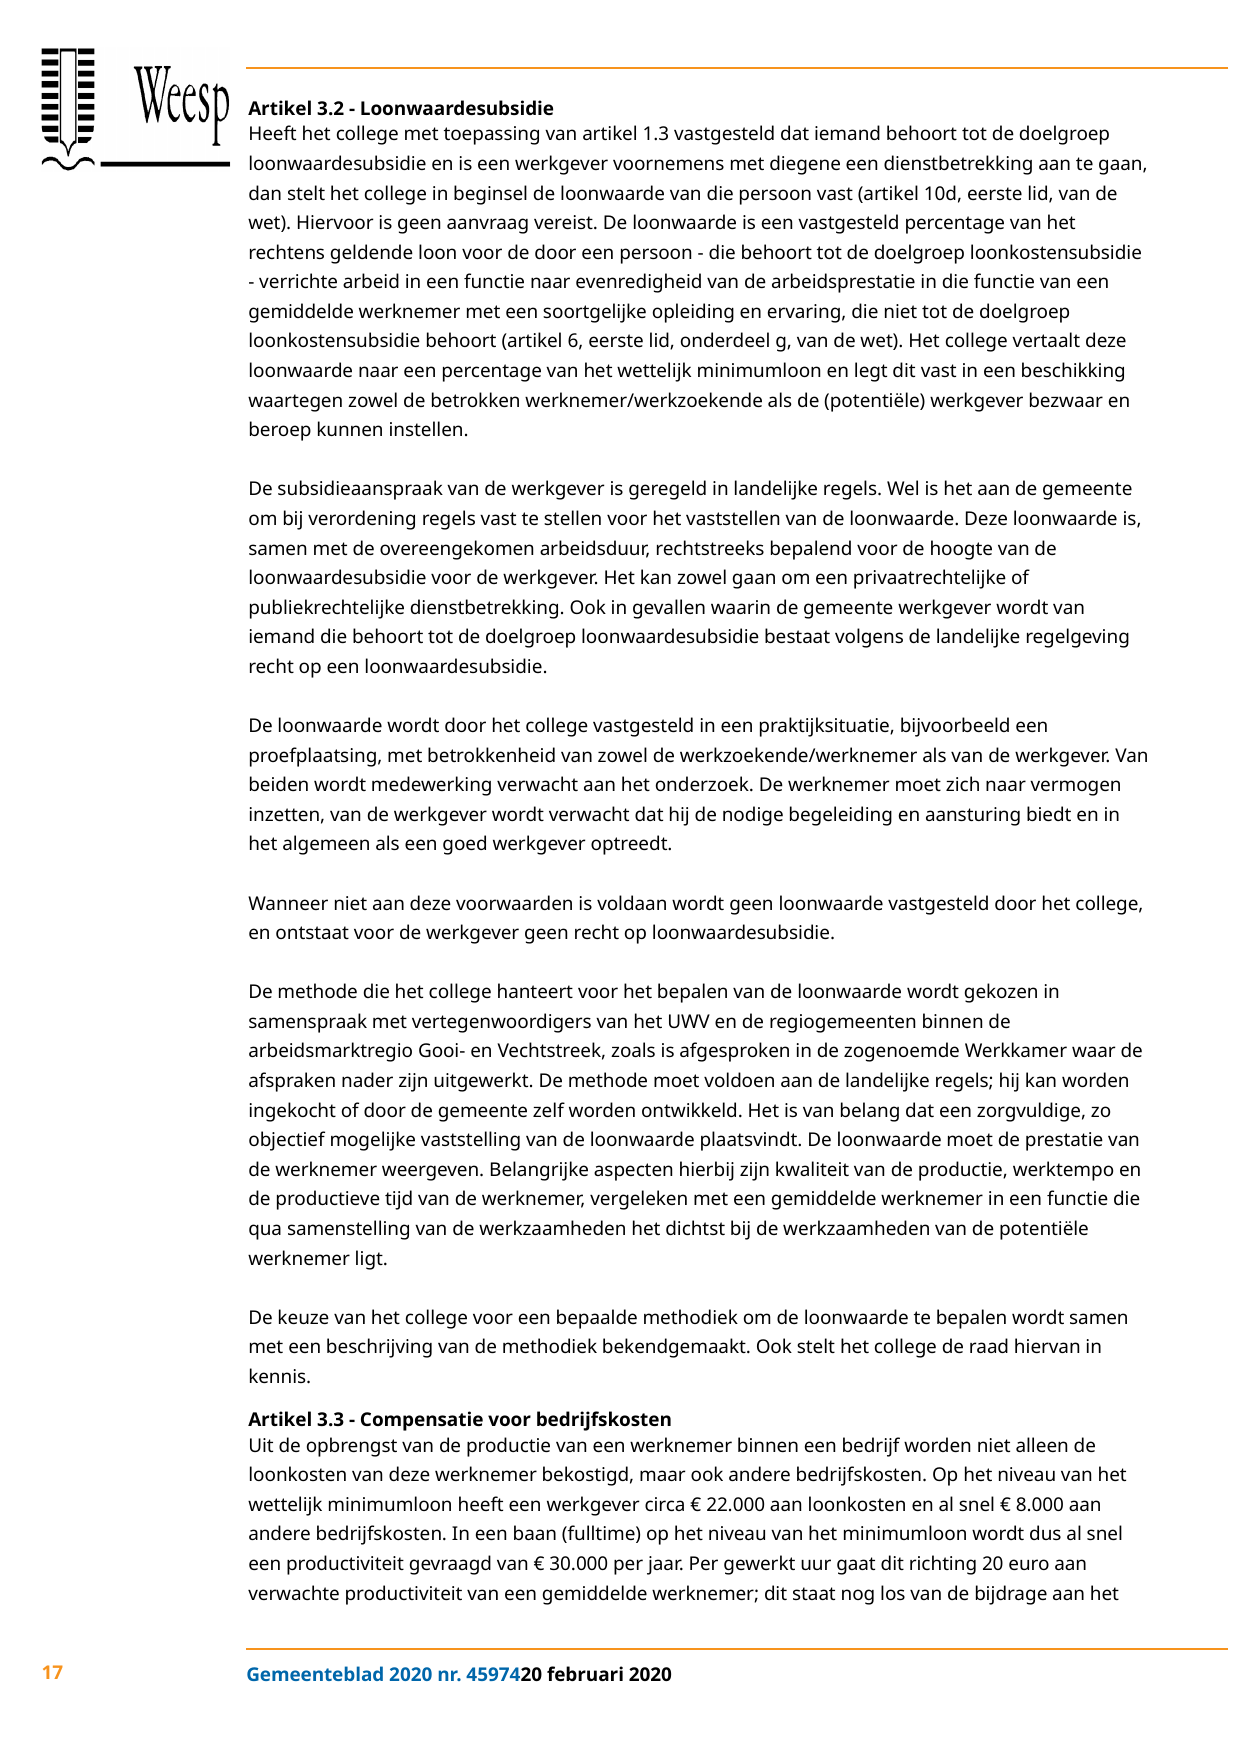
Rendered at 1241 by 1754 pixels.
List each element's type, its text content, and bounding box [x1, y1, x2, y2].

text Artikel 3.2 - Loonwaardesubsidie [248, 95, 1152, 121]
text De methode die het college hanteert voor het bepalen van de loonwaarde wordt gekozen in samenspraak met vertegenwoordigers van het UWV en de regiogemeenten binnen de arbeidsmarktregio Gooi- en Vechtstreek, zoals is afgesproken in de zogenoemde Werkkamer waar de afspraken nader zijn uitgewerkt. De methode moet voldoen aan de landelijke regels; hij kan worden ingekocht of door de gemeente zelf worden ontwikkeld. Het is van belang dat een zorgvuldige, zo objectief mogelijke vaststelling van de loonwaarde plaatsvindt. De loonwaarde moet de prestatie van de werknemer weergeven. Belangrijke aspecten hierbij zijn kwaliteit van de productie, werktempo en de productieve tijd van de werknemer, vergeleken met een gemiddelde werknemer in een functie die qua samenstelling van de werkzaamheden het dichtst bij de werkzaamheden van de potentiële werknemer ligt. [248, 978, 1152, 1270]
text De keuze van het college voor een bepaalde methodiek om de loonwaarde te bepalen wordt samen met een beschrijving van de methodiek bekendgemaakt. Ook stelt het college de raad hiervan in kennis. [248, 1304, 1152, 1389]
text Uit de opbrengst van de productie van een werknemer binnen een bedrijf worden niet alleen de loonkosten van deze werknemer bekostigd, maar ook andere bedrijfskosten. Op het niveau van het wettelijk minimumloon heeft een werkgever circa € 22.000 aan loonkosten en al snel € 8.000 aan andere bedrijfskosten. In een baan (fulltime) op het niveau van het minimumloon wordt dus al snel een productiviteit gevraagd van € 30.000 per jaar. Per gewerkt uur gaat dit richting 20 euro aan verwachte productiviteit van een gemiddelde werknemer; dit staat nog los van de bijdrage aan het [248, 1432, 1152, 1606]
text Wanneer niet aan deze voorwaarden is voldaan wordt geen loonwaarde vastgesteld door het college, en ontstaat voor de werkgever geen recht op loonwaardesubsidie. [248, 890, 1152, 945]
text De subsidieaanspraak van de werkgever is geregeld in landelijke regels. Wel is het aan de gemeente om bij verordening regels vast te stellen voor het vaststellen van de loonwaarde. Deze loonwaarde is, samen met de overeengekomen arbeidsduur, rechtstreeks bepalend voor de hoogte van de loonwaardesubsidie voor de werkgever. Het kan zowel gaan om een privaatrechtelijke of publiekrechtelijke dienstbetrekking. Ook in gevallen waarin de gemeente werkgever wordt van iemand die behoort tot de doelgroep loonwaardesubsidie bestaat volgens de landelijke regelgeving recht op een loonwaardesubsidie. [248, 476, 1152, 679]
text De loonwaarde wordt door het college vastgesteld in een praktijksituatie, bijvoorbeeld een proefplaatsing, met betrokkenheid van zowel de werkzoekende/werknemer als van de werkgever. Van beiden wordt medewerking verwacht aan het onderzoek. De werknemer moet zich naar vermogen inzetten, van de werkgever wordt verwacht dat hij de nodige begeleiding en aansturing biedt en in het algemeen als een goed werkgever optreedt. [248, 712, 1152, 856]
picture [41, 47, 231, 172]
text Artikel 3.3 - Compensatie voor bedrijfskosten [248, 1406, 1152, 1432]
text Heeft het college met toepassing van artikel 1.3 vastgesteld dat iemand behoort tot de doelgroep loonwaardesubsidie en is een werkgever voornemens met diegene een dienstbetrekking aan te gaan, dan stelt het college in beginsel de loonwaarde van die persoon vast (artikel 10d, eerste lid, van de wet). Hiervoor is geen aanvraag vereist. De loonwaarde is een vastgesteld percentage van het rechtens geldende loon voor de door een persoon - die behoort tot de doelgroep loonkostensubsidie - verrichte arbeid in een functie naar evenredigheid van de arbeidsprestatie in die functie van een gemiddelde werknemer met een soortgelijke opleiding en ervaring, die niet tot de doelgroep loonkostensubsidie behoort (artikel 6, eerste lid, onderdeel g, van de wet). Het college vertaalt deze loonwaarde naar een percentage van het wettelijk minimumloon en legt dit vast in een beschikking waartegen zowel de betrokken werknemer/werkzoekende als de (potentiële) werkgever bezwaar en beroep kunnen instellen. [248, 121, 1152, 442]
